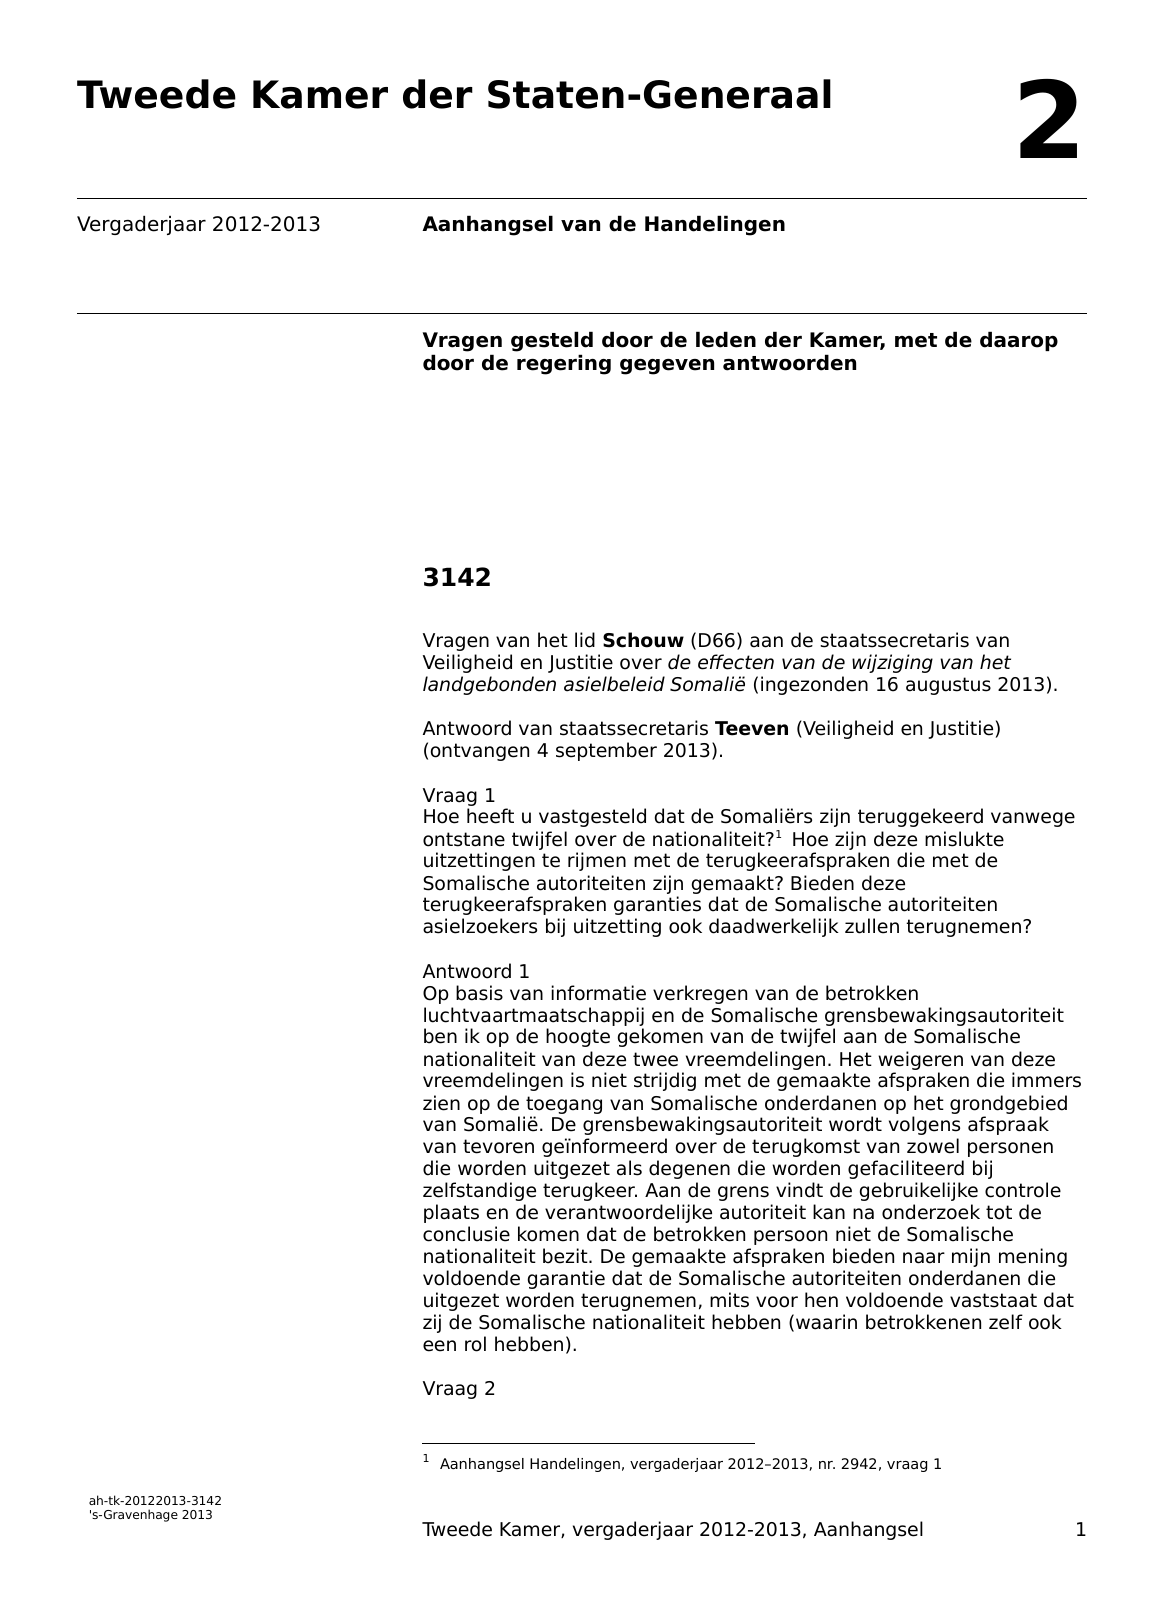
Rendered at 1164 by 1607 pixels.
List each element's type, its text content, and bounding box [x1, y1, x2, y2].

table_cell Aanhangsel van de Handelingen [422, 199, 1087, 313]
text Vragen van het lid Schouw (D66) aan de staatssecretaris van Veiligheid en Justitie over de effecten van de wijziging van het landgebonden asielbeleid Somalië (ingezonden 16 augustus 2013). [422, 630, 1087, 696]
text 's-Gravenhage 2013 [88, 1508, 323, 1522]
text Vraag 1 [422, 784, 1087, 806]
table_header Tweede Kamer der Staten-Generaal [77, 59, 886, 198]
table_cell Vergaderjaar 2012-2013 [77, 199, 422, 313]
text Antwoord 1 [422, 961, 1087, 982]
text ah-tk-20122013-3142 [88, 1494, 323, 1508]
text Antwoord van staatssecretaris Teeven (Veiligheid en Justitie) (ontvangen 4 september 2013). [422, 718, 1087, 762]
table_cell Vragen gesteld door de leden der Kamer, met de daarop door de regering gegeven antwoorden [422, 314, 1087, 375]
text Vraag 2 [422, 1378, 1087, 1400]
text 3142 [422, 563, 1087, 592]
text Aanhangsel Handelingen, vergaderjaar 2012–2013, nr. 2942, vraag 1 [422, 1452, 1087, 1474]
text Op basis van informatie verkregen van de betrokken luchtvaartmaatschappij en de Somalische grensbewakingsautoriteit ben ik op de hoogte gekomen van de twijfel aan de Somalische nationaliteit van deze twee vreemdelingen. Het weigeren van deze vreemdelingen is niet strijdig met de gemaakte afspraken die immers zien op de toegang van Somalische onderdanen op het grondgebied van Somalië. De grensbewakingsautoriteit wordt volgens afspraak van tevoren geïnformeerd over de terugkomst van zowel personen die worden uitgezet als degenen die worden gefaciliteerd bij zelfstandige terugkeer. Aan de grens vindt de gebruikelijke controle plaats en de verantwoordelijke autoriteit kan na onderzoek tot de conclusie komen dat de betrokken persoon niet de Somalische nationaliteit bezit. De gemaakte afspraken bieden naar mijn mening voldoende garantie dat de Somalische autoriteiten onderdanen die uitgezet worden terugnemen, mits voor hen voldoende vaststaat dat zij de Somalische nationaliteit hebben (waarin betrokkenen zelf ook een rol hebben). [422, 982, 1087, 1356]
text Hoe heeft u vastgesteld dat de Somaliërs zijn teruggekeerd vanwege ontstane twijfel over de nationaliteit? Hoe zijn deze mislukte uitzettingen te rijmen met de terugkeerafspraken die met de Somalische autoriteiten zijn gemaakt? Bieden deze terugkeerafspraken garanties dat de Somalische autoriteiten asielzoekers bij uitzetting ook daadwerkelijk zullen terugnemen? [422, 806, 1087, 938]
table_header 2 [886, 59, 1087, 198]
table_cell [77, 314, 422, 375]
